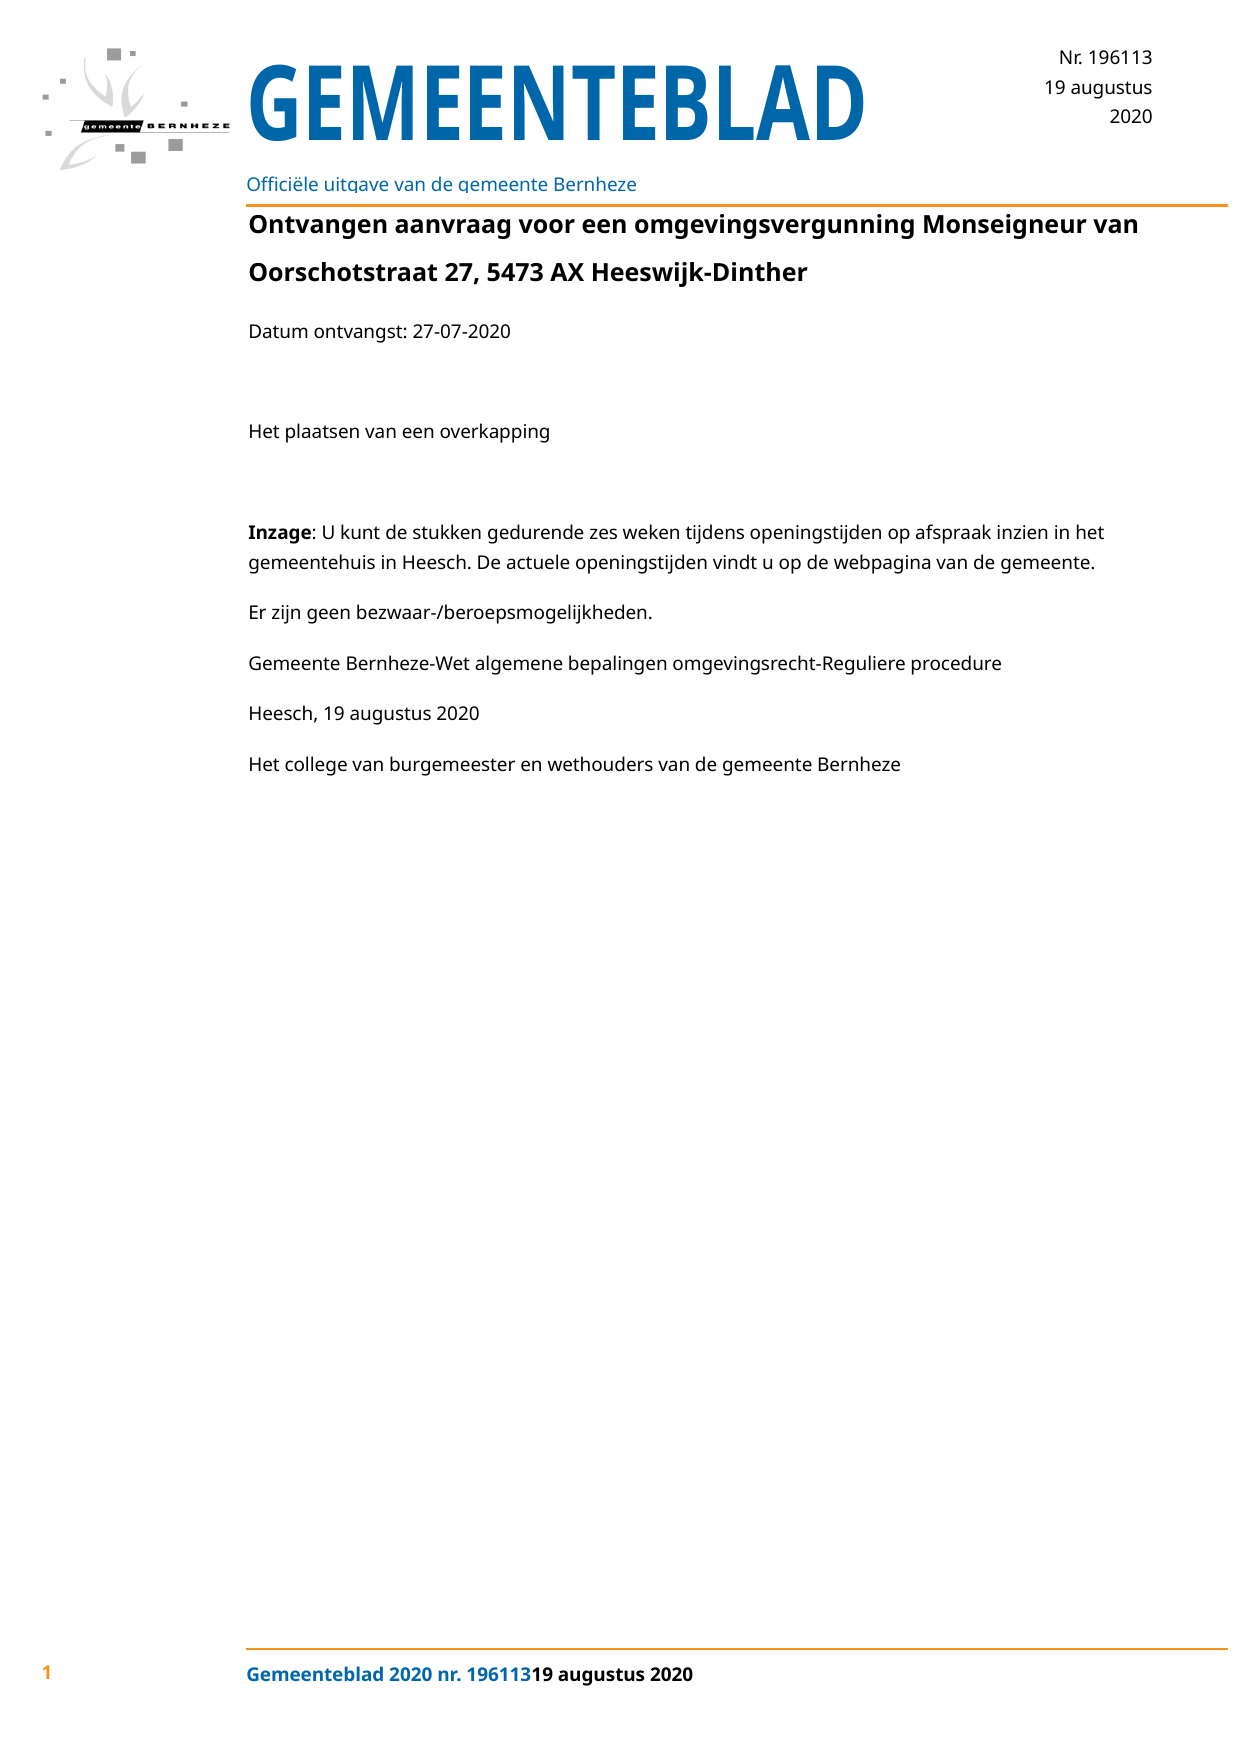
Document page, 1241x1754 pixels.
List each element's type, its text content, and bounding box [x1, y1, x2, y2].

text Het college van burgemeester en wethouders van de gemeente Bernheze [248, 751, 1152, 777]
text Gemeente Bernheze-Wet algemene bepalingen omgevingsrecht-Reguliere procedure [248, 650, 1152, 676]
text Er zijn geen bezwaar-/beroepsmogelijkheden. [248, 599, 1152, 625]
text Ontvangen aanvraag voor een omgevingsvergunning Monseigneur van Oorschotstraat 27, 5473 AX Heeswijk-Dinther [248, 207, 1152, 288]
text Het plaatsen van een overkapping [248, 419, 1152, 444]
text Heesch, 19 augustus 2020 [248, 700, 1152, 726]
picture [41, 47, 231, 172]
text Inzage: U kunt de stukken gedurende zes weken tijdens openingstijden op afspraak inzien in het gemeentehuis in Heesch. De actuele openingstijden vindt u op de webpagina van de gemeente. [248, 519, 1152, 575]
text Datum ontvangst: 27-07-2020 [248, 318, 1152, 344]
